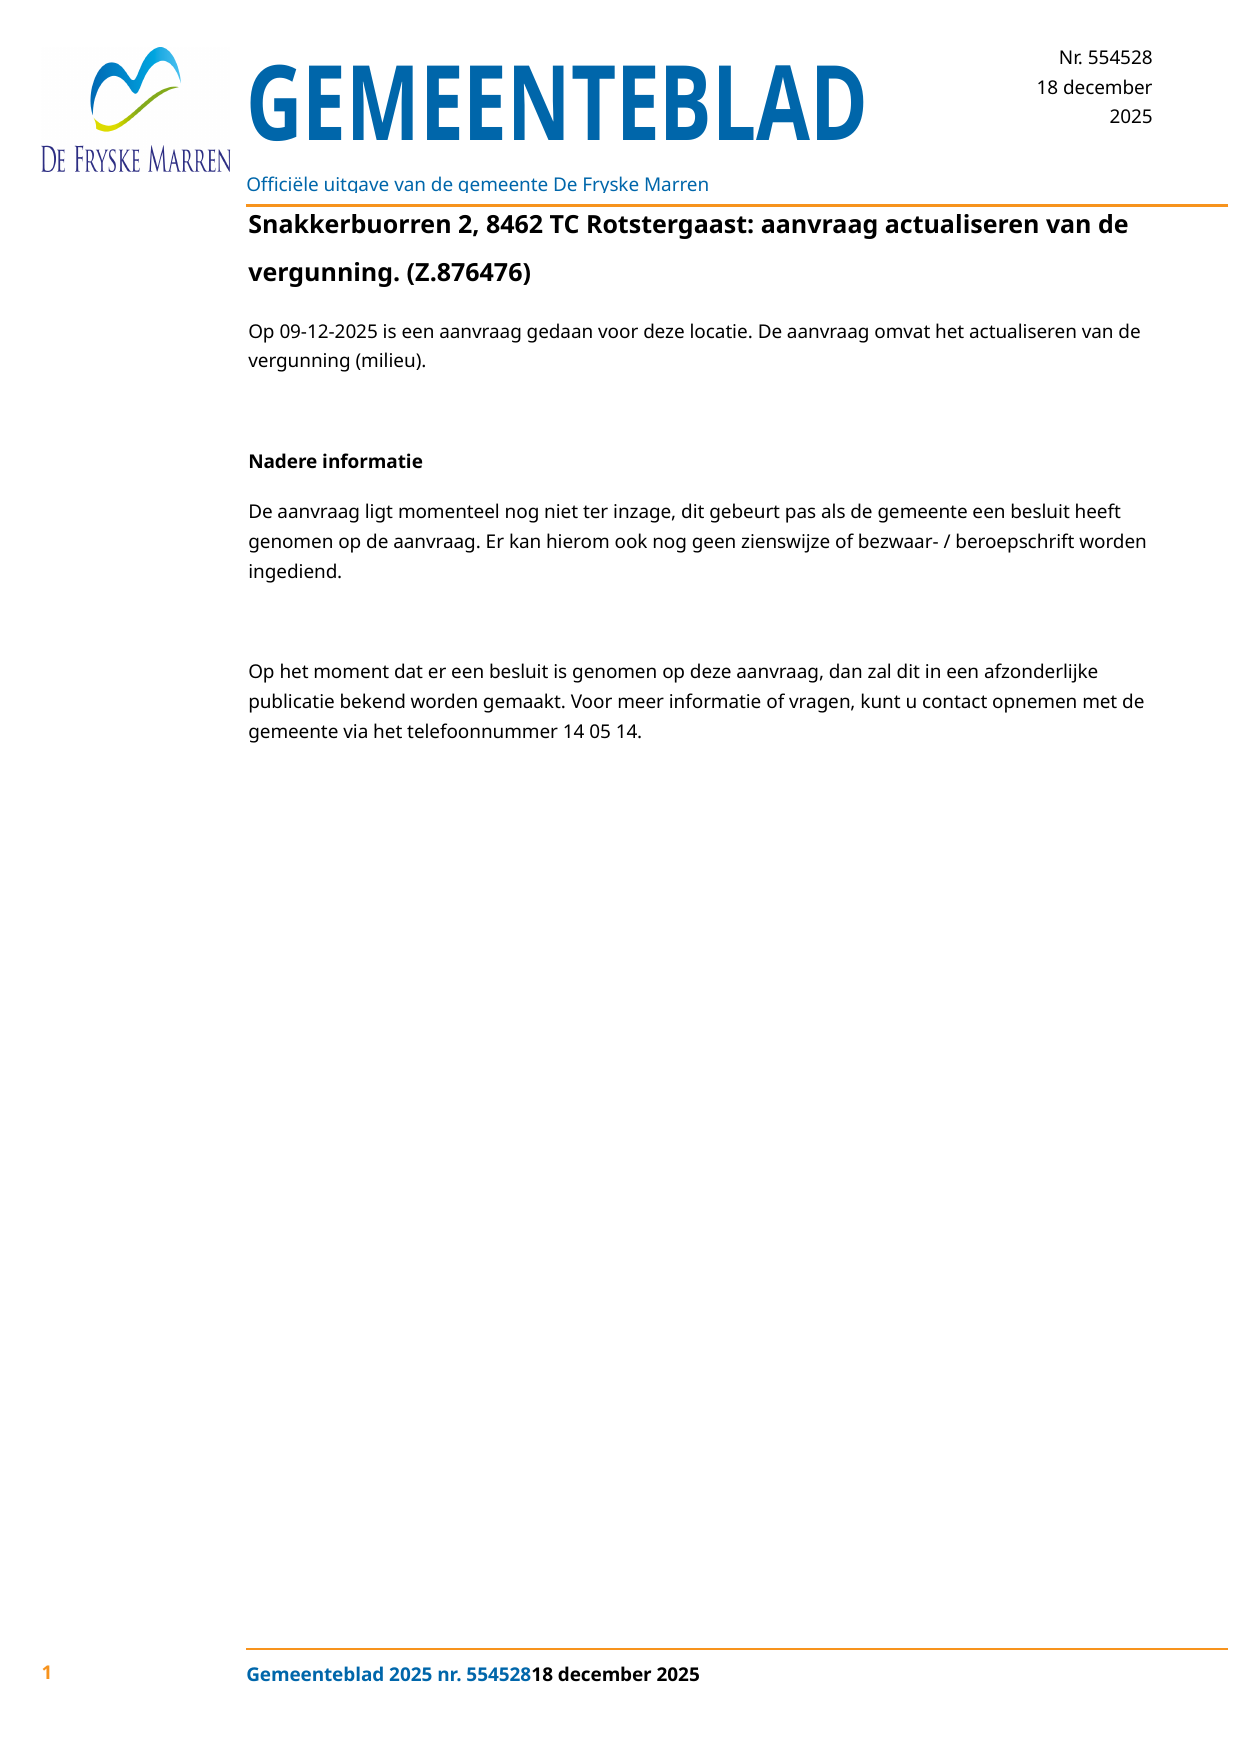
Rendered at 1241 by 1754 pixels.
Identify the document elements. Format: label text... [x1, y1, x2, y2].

text Op 09-12-2025 is een aanvraag gedaan voor deze locatie. De aanvraag omvat het actualiseren van de vergunning (milieu). [248, 318, 1152, 373]
text Nadere informatie [248, 448, 1152, 474]
text De aanvraag ligt momenteel nog niet ter inzage, dit gebeurt pas als de gemeente een besluit heeft genomen op de aanvraag. Er kan hierom ook nog geen zienswijze of bezwaar- / beroepschrift worden ingediend. [248, 499, 1152, 584]
text Snakkerbuorren 2, 8462 TC Rotstergaast: aanvraag actualiseren van de vergunning. (Z.876476) [248, 207, 1152, 288]
text Op het moment dat er een besluit is genomen op deze aanvraag, dan zal dit in een afzonderlijke publicatie bekend worden gemaakt. Voor meer informatie of vragen, kunt u contact opnemen met de gemeente via het telefoonnummer 14 05 14. [248, 659, 1152, 744]
picture [41, 47, 231, 172]
